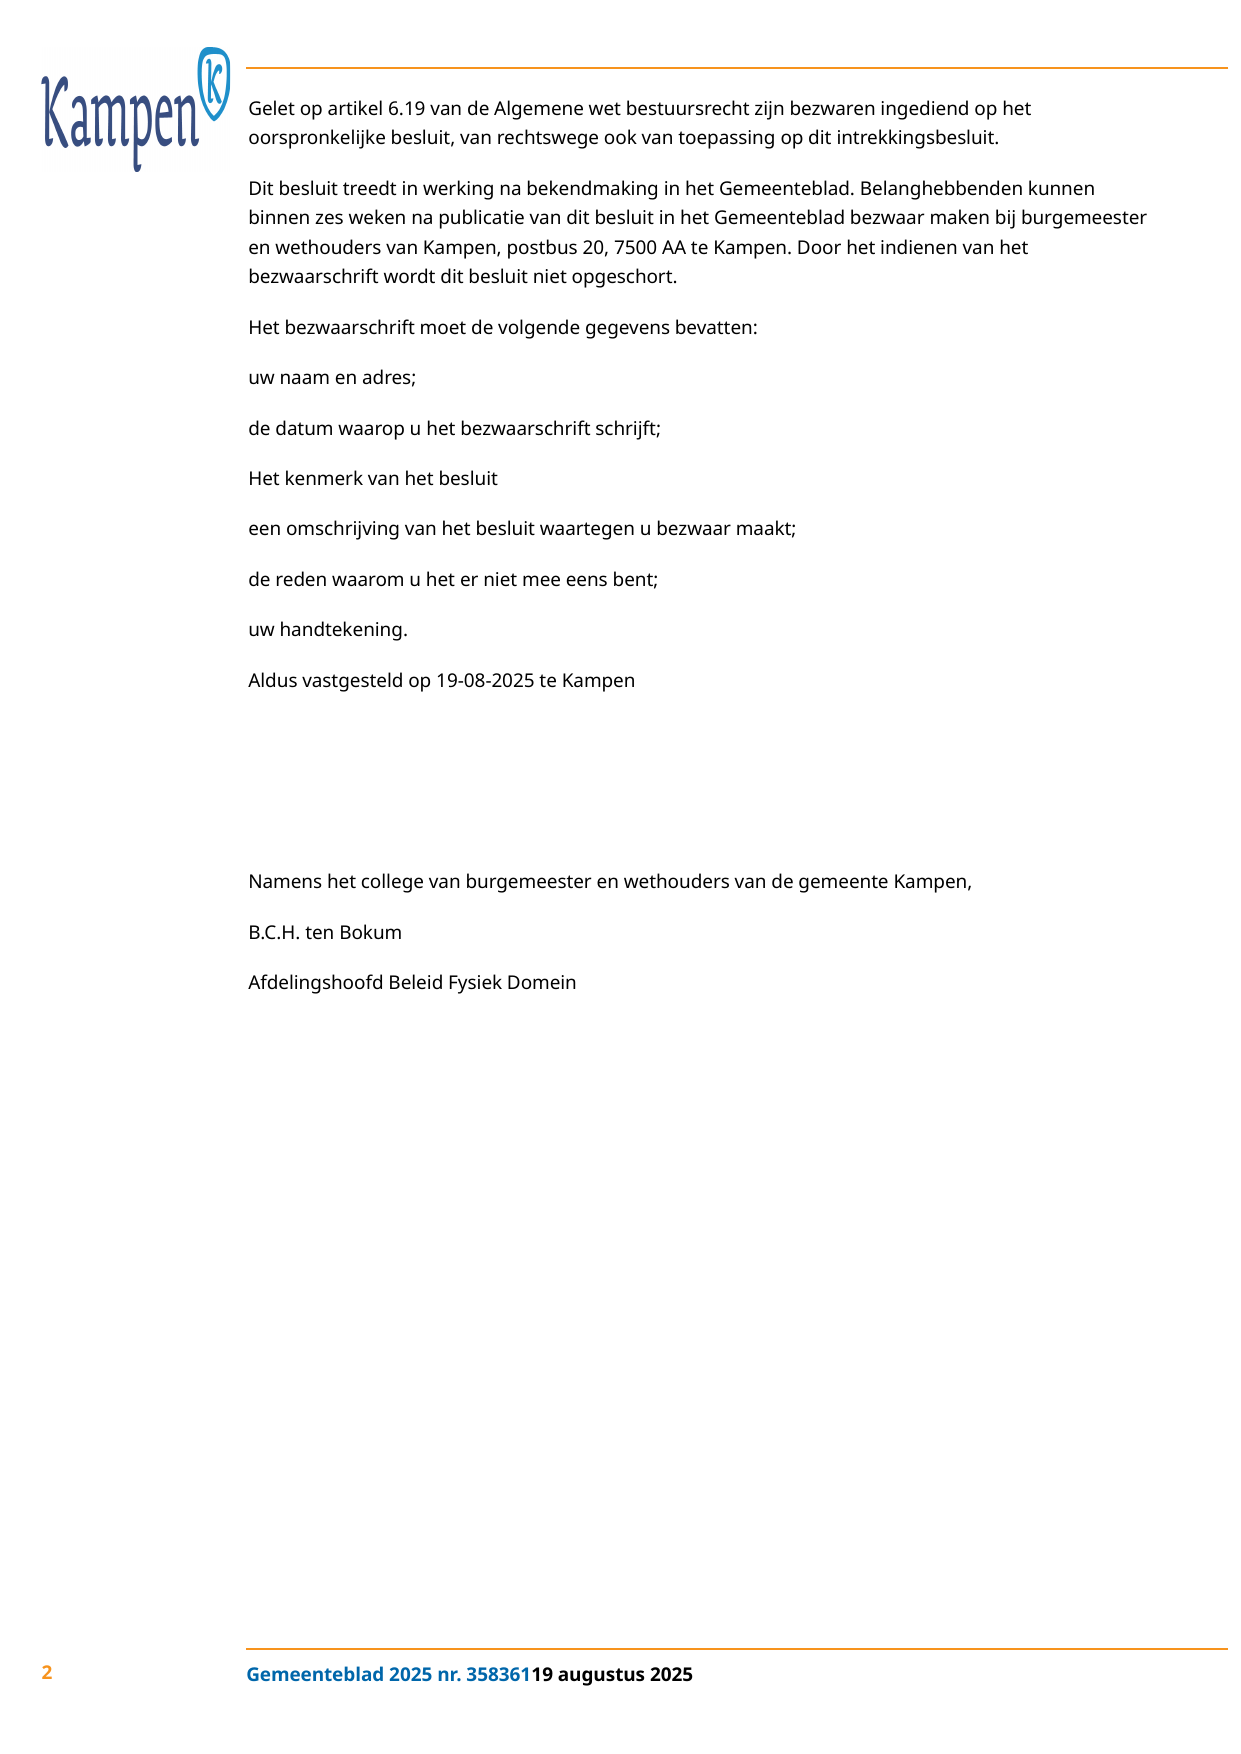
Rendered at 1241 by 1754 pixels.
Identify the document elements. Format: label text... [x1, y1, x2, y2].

text B.C.H. ten Bokum [248, 919, 1152, 945]
text Gelet op artikel 6.19 van de Algemene wet bestuursrecht zijn bezwaren ingediend op het oorspronkelijke besluit, van rechtswege ook van toepassing op dit intrekkingsbesluit. [248, 95, 1152, 150]
picture [41, 47, 231, 172]
text Het bezwaarschrift moet de volgende gegevens bevatten: [248, 314, 1152, 340]
text een omschrijving van het besluit waartegen u bezwaar maakt; [248, 516, 1152, 541]
text de reden waarom u het er niet mee eens bent; [248, 566, 1152, 592]
text Dit besluit treedt in werking na bekendmaking in het Gemeenteblad. Belanghebbenden kunnen binnen zes weken na publicatie van dit besluit in het Gemeenteblad bezwaar maken bij burgemeester en wethouders van Kampen, postbus 20, 7500 AA te Kampen. Door het indienen van het bezwaarschrift wordt dit besluit niet opgeschort. [248, 175, 1152, 289]
text uw handtekening. [248, 616, 1152, 642]
text uw naam en adres; [248, 364, 1152, 390]
text Het kenmerk van het besluit [248, 465, 1152, 491]
text Afdelingshoofd Beleid Fysiek Domein [248, 969, 1152, 995]
text Aldus vastgesteld op 19-08-2025 te Kampen [248, 667, 1152, 693]
text de datum waarop u het bezwaarschrift schrijft; [248, 415, 1152, 441]
text Namens het college van burgemeester en wethouders van de gemeente Kampen, [248, 868, 1152, 894]
